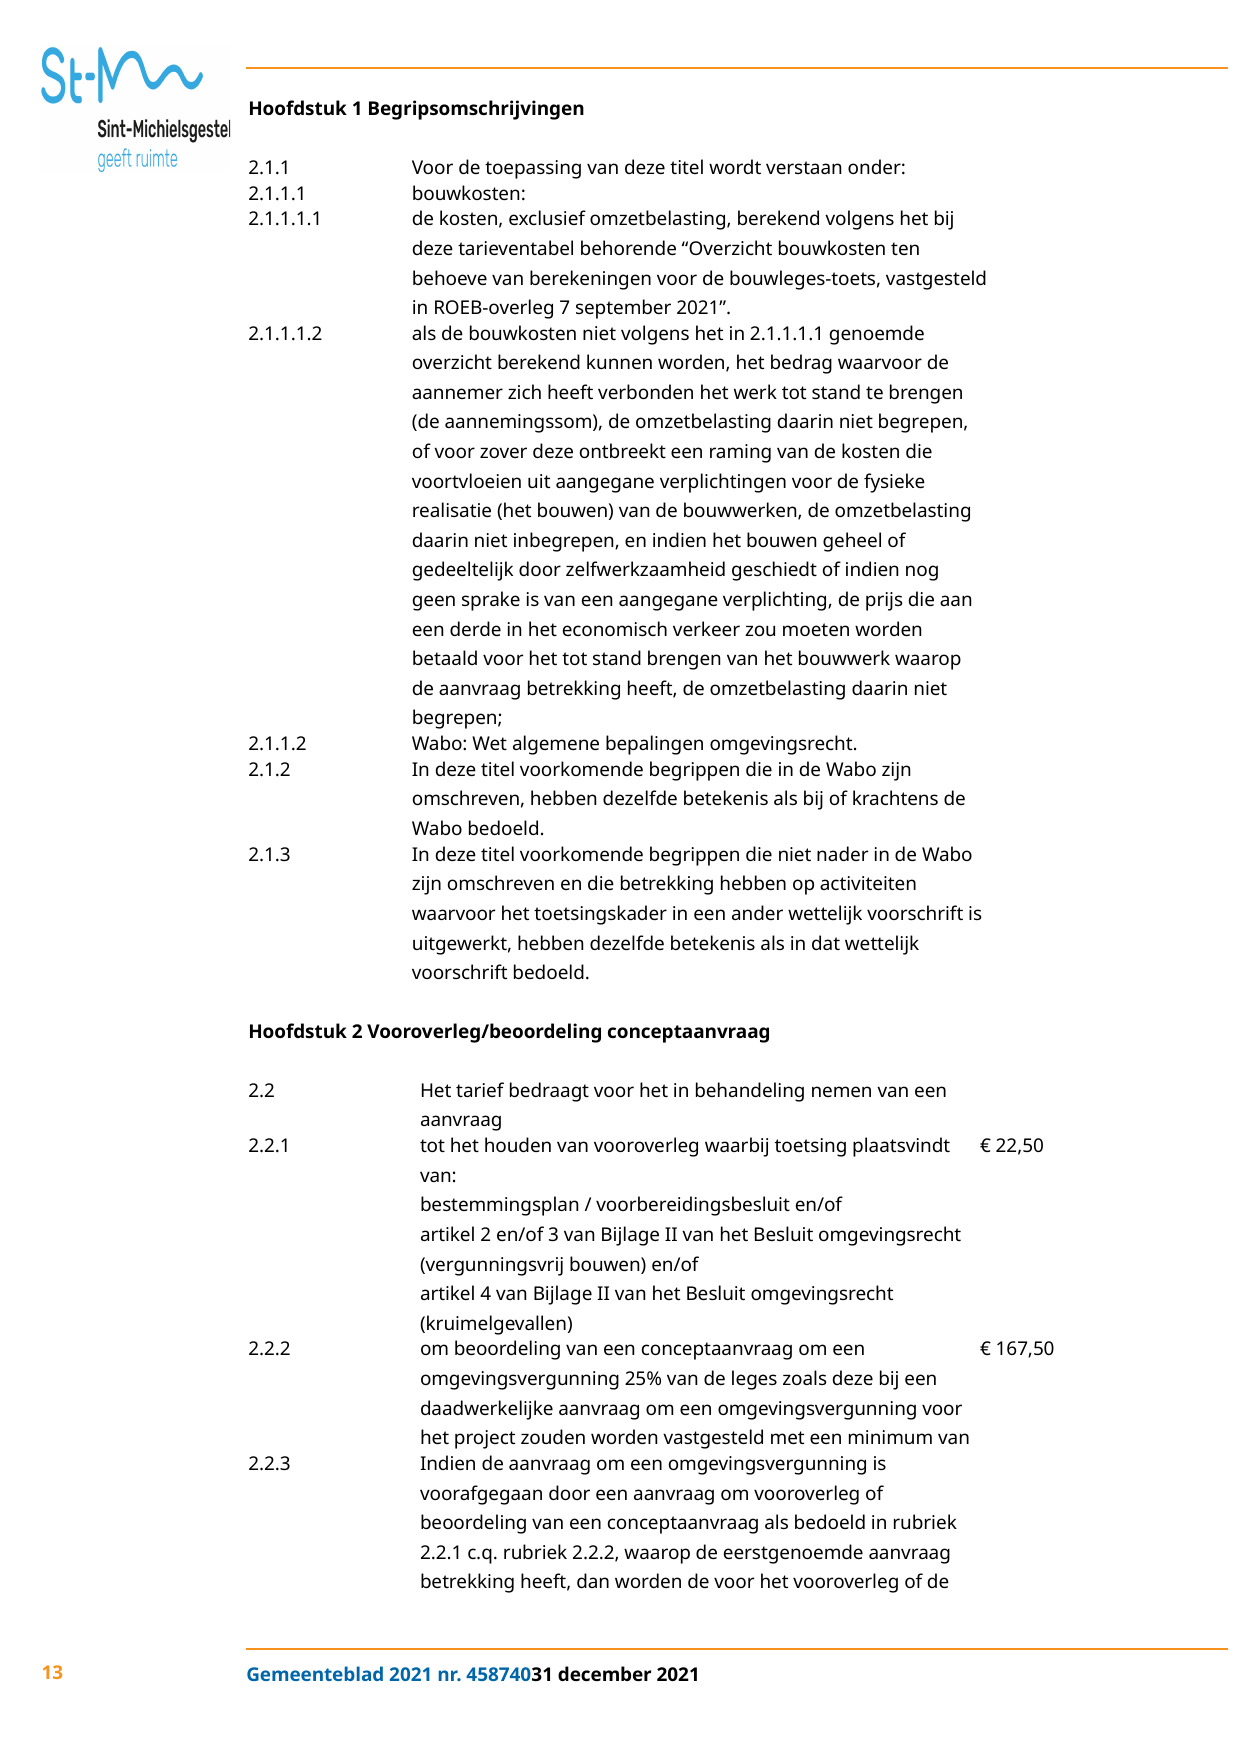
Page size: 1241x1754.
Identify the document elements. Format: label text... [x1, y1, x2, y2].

table_cell € 22,50 [980, 1133, 1152, 1336]
table_header [988, 154, 1152, 180]
table_cell 2.1.3 [248, 841, 412, 985]
table_cell In deze titel voorkomende begrippen die in de Wabo zijn omschreven, hebben dezelfde betekenis als bij of krachtens de Wabo bedoeld. [412, 756, 988, 841]
table_cell als de bouwkosten niet volgens het in 2.1.1.1.1 genoemde overzicht berekend kunnen worden, het bedrag waarvoor de aannemer zich heeft verbonden het werk tot stand te brengen (de aannemingssom), de omzetbelasting daarin niet begrepen, of voor zover deze ontbreekt een raming van de kosten die voortvloeien uit aangegane verplichtingen voor de fysieke realisatie (het bouwen) van de bouwwerken, de omzetbelasting daarin niet inbegrepen, en indien het bouwen geheel of gedeeltelijk door zelfwerkzaamheid geschiedt of indien nog geen sprake is van een aangegane verplichting, de prijs die aan een derde in het economisch verkeer zou moeten worden betaald voor het tot stand brengen van het bouwwerk waarop de aanvraag betrekking heeft, de omzetbelasting daarin niet begrepen; [412, 320, 988, 730]
table_cell Indien de aanvraag om een omgevingsvergunning is voorafgegaan door een aanvraag om vooroverleg of beoordeling van een conceptaanvraag als bedoeld in rubriek 2.2.1 c.q. rubriek 2.2.2, waarop de eerstgenoemde aanvraag betrekking heeft, dan worden de voor het vooroverleg of de [420, 1450, 980, 1594]
table_header [980, 1077, 1152, 1132]
table_cell 2.1.1.1.1 [248, 206, 412, 320]
table_cell 2.1.2 [248, 756, 412, 841]
table_header 2.2 [248, 1077, 420, 1132]
picture [41, 47, 231, 172]
text Hoofdstuk 2 Vooroverleg/beoordeling conceptaanvraag [248, 1018, 1152, 1043]
table_cell 2.2.2 [248, 1336, 420, 1450]
table_cell [988, 730, 1152, 756]
table_cell [988, 756, 1152, 841]
table_header Voor de toepassing van deze titel wordt verstaan onder: [412, 154, 988, 180]
table_cell [988, 841, 1152, 985]
text Hoofdstuk 1 Begripsomschrijvingen [248, 95, 1152, 121]
table_cell Wabo: Wet algemene bepalingen omgevingsrecht. [412, 730, 988, 756]
table_cell 2.1.1.2 [248, 730, 412, 756]
table_cell € 167,50 [980, 1336, 1152, 1450]
table_cell In deze titel voorkomende begrippen die niet nader in de Wabo zijn omschreven en die betrekking hebben op activiteiten waarvoor het toetsingskader in een ander wettelijk voorschrift is uitgewerkt, hebben dezelfde betekenis als in dat wettelijk voorschrift bedoeld. [412, 841, 988, 985]
table_cell om beoordeling van een conceptaanvraag om een omgevingsvergunning 25% van de leges zoals deze bij een daadwerkelijke aanvraag om een omgevingsvergunning voor het project zouden worden vastgesteld met een minimum van [420, 1336, 980, 1450]
table_cell 2.1.1.1 [248, 180, 412, 206]
table_cell 2.1.1.1.2 [248, 320, 412, 730]
table_cell tot het houden van vooroverleg waarbij toetsing plaatsvindt van: bestemmingsplan / voorbereidingsbesluit en/of artikel 2 en/of 3 van Bijlage II van het Besluit omgevingsrecht (vergunningsvrij bouwen) en/of artikel 4 van Bijlage II van het Besluit omgevingsrecht (kruimelgevallen) [420, 1133, 980, 1336]
table_header 2.1.1 [248, 154, 412, 180]
table_cell [988, 206, 1152, 320]
table_cell 2.2.3 [248, 1450, 420, 1594]
table_cell de kosten, exclusief omzetbelasting, berekend volgens het bij deze tarieventabel behorende “Overzicht bouwkosten ten behoeve van berekeningen voor de bouwleges-toets, vastgesteld in ROEB-overleg 7 september 2021”. [412, 206, 988, 320]
table_cell 2.2.1 [248, 1133, 420, 1336]
table_cell [988, 180, 1152, 206]
table_header Het tarief bedraagt voor het in behandeling nemen van een aanvraag [420, 1077, 980, 1132]
table_cell bouwkosten: [412, 180, 988, 206]
table_cell [980, 1450, 1152, 1594]
table_cell [988, 320, 1152, 730]
